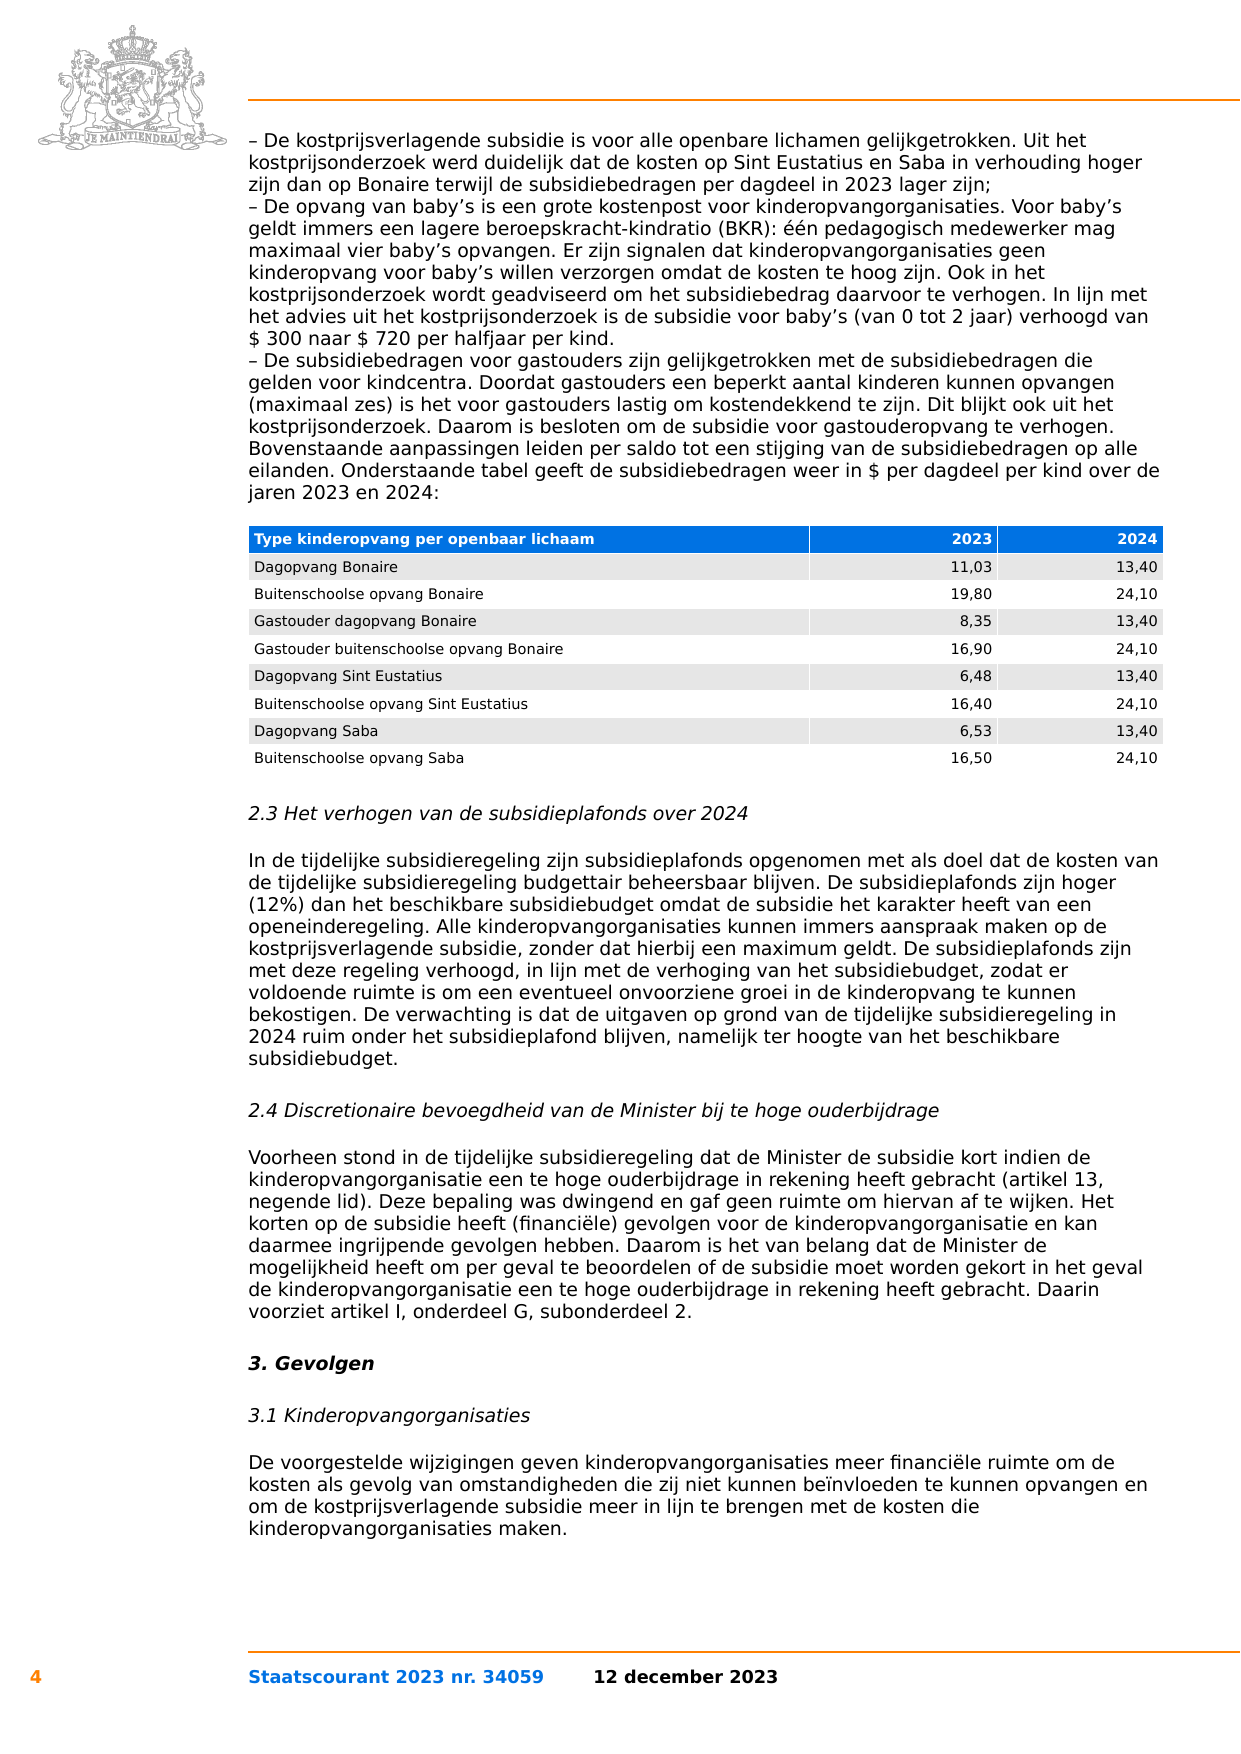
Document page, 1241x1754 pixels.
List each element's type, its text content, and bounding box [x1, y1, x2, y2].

table_cell Dagopvang Saba [249, 718, 809, 744]
table_cell 16,40 [810, 691, 997, 717]
table_cell 6,48 [810, 664, 997, 690]
text Voorheen stond in de tijdelijke subsidieregeling dat de Minister de subsidie kort indien de kinderopvangorganisatie een te hoge ouderbijdrage in rekening heeft gebracht (artikel 13, negende lid). Deze bepaling was dwingend en gaf geen ruimte om hiervan af te wijken. Het korten op de subsidie heeft (financiële) gevolgen voor de kinderopvangorganisatie en kan daarmee ingrijpende gevolgen hebben. Daarom is het van belang dat de Minister de mogelijkheid heeft om per geval te beoordelen of de subsidie moet worden gekort in het geval de kinderopvangorganisatie een te hoge ouderbijdrage in rekening heeft gebracht. Daarin voorziet artikel I, onderdeel G, subonderdeel 2. [248, 1147, 1163, 1323]
table_cell Gastouder buitenschoolse opvang Bonaire [249, 636, 809, 662]
table_cell Dagopvang Sint Eustatius [249, 664, 809, 690]
table_cell Buitenschoolse opvang Saba [249, 746, 809, 772]
table_cell 16,50 [810, 746, 997, 772]
text – De kostprijsverlagende subsidie is voor alle openbare lichamen gelijkgetrokken. Uit het kostprijsonderzoek werd duidelijk dat de kosten op Sint Eustatius en Saba in verhouding hoger zijn dan op Bonaire terwijl de subsidiebedragen per dagdeel in 2023 lager zijn; [248, 130, 1163, 196]
table_header Type kinderopvang per openbaar lichaam [249, 526, 809, 553]
table_cell 13,40 [998, 718, 1163, 744]
picture [38, 25, 227, 150]
table_cell Dagopvang Bonaire [249, 554, 809, 580]
table_cell Buitenschoolse opvang Sint Eustatius [249, 691, 809, 717]
table_cell 13,40 [998, 609, 1163, 635]
text – De subsidiebedragen voor gastouders zijn gelijkgetrokken met de subsidiebedragen die gelden voor kindcentra. Doordat gastouders een beperkt aantal kinderen kunnen opvangen (maximaal zes) is het voor gastouders lastig om kostendekkend te zijn. Dit blijkt ook uit het kostprijsonderzoek. Daarom is besloten om de subsidie voor gastouderopvang te verhogen. [248, 350, 1163, 438]
subtitle 2.4 Discretionaire bevoegdheid van de Minister bij te hoge ouderbijdrage [248, 1100, 1163, 1122]
subtitle 3.1 Kinderopvangorganisaties [248, 1404, 1163, 1427]
table_cell 6,53 [810, 718, 997, 744]
table_header 2023 [810, 526, 997, 553]
table_cell 19,80 [810, 581, 997, 608]
text Bovenstaande aanpassingen leiden per saldo tot een stijging van de subsidiebedragen op alle eilanden. Onderstaande tabel geeft de subsidiebedragen weer in $ per dagdeel per kind over de jaren 2023 en 2024: [248, 438, 1163, 503]
text De voorgestelde wijzigingen geven kinderopvangorganisaties meer financiële ruimte om de kosten als gevolg van omstandigheden die zij niet kunnen beïnvloeden te kunnen opvangen en om de kostprijsverlagende subsidie meer in lijn te brengen met de kosten die kinderopvangorganisaties maken. [248, 1452, 1163, 1539]
table_cell Gastouder dagopvang Bonaire [249, 609, 809, 635]
table_header 2024 [998, 526, 1163, 553]
table_cell 24,10 [998, 636, 1163, 662]
table_cell 16,90 [810, 636, 997, 662]
table_cell 13,40 [998, 664, 1163, 690]
table_cell Buitenschoolse opvang Bonaire [249, 581, 809, 608]
subtitle 2.3 Het verhogen van de subsidieplafonds over 2024 [248, 803, 1163, 825]
text In de tijdelijke subsidieregeling zijn subsidieplafonds opgenomen met als doel dat de kosten van de tijdelijke subsidieregeling budgettair beheersbaar blijven. De subsidieplafonds zijn hoger (12%) dan het beschikbare subsidiebudget omdat de subsidie het karakter heeft van een openeinderegeling. Alle kinderopvangorganisaties kunnen immers aanspraak maken op de kostprijsverlagende subsidie, zonder dat hierbij een maximum geldt. De subsidieplafonds zijn met deze regeling verhoogd, in lijn met de verhoging van het subsidiebudget, zodat er voldoende ruimte is om een eventueel onvoorziene groei in de kinderopvang te kunnen bekostigen. De verwachting is dat de uitgaven op grond van de tijdelijke subsidieregeling in 2024 ruim onder het subsidieplafond blijven, namelijk ter hoogte van het beschikbare subsidiebudget. [248, 850, 1163, 1070]
subtitle 3. Gevolgen [248, 1353, 1163, 1374]
table_cell 24,10 [998, 746, 1163, 772]
table_cell 11,03 [810, 554, 997, 580]
text – De opvang van baby’s is een grote kostenpost voor kinderopvangorganisaties. Voor baby’s geldt immers een lagere beroepskracht-kindratio (BKR): één pedagogisch medewerker mag maximaal vier baby’s opvangen. Er zijn signalen dat kinderopvangorganisaties geen kinderopvang voor baby’s willen verzorgen omdat de kosten te hoog zijn. Ook in het kostprijsonderzoek wordt geadviseerd om het subsidiebedrag daarvoor te verhogen. In lijn met het advies uit het kostprijsonderzoek is de subsidie voor baby’s (van 0 tot 2 jaar) verhoogd van $ 300 naar $ 720 per halfjaar per kind. [248, 196, 1163, 350]
table_cell 13,40 [998, 554, 1163, 580]
table_cell 24,10 [998, 691, 1163, 717]
table_cell 8,35 [810, 609, 997, 635]
table_cell 24,10 [998, 581, 1163, 608]
